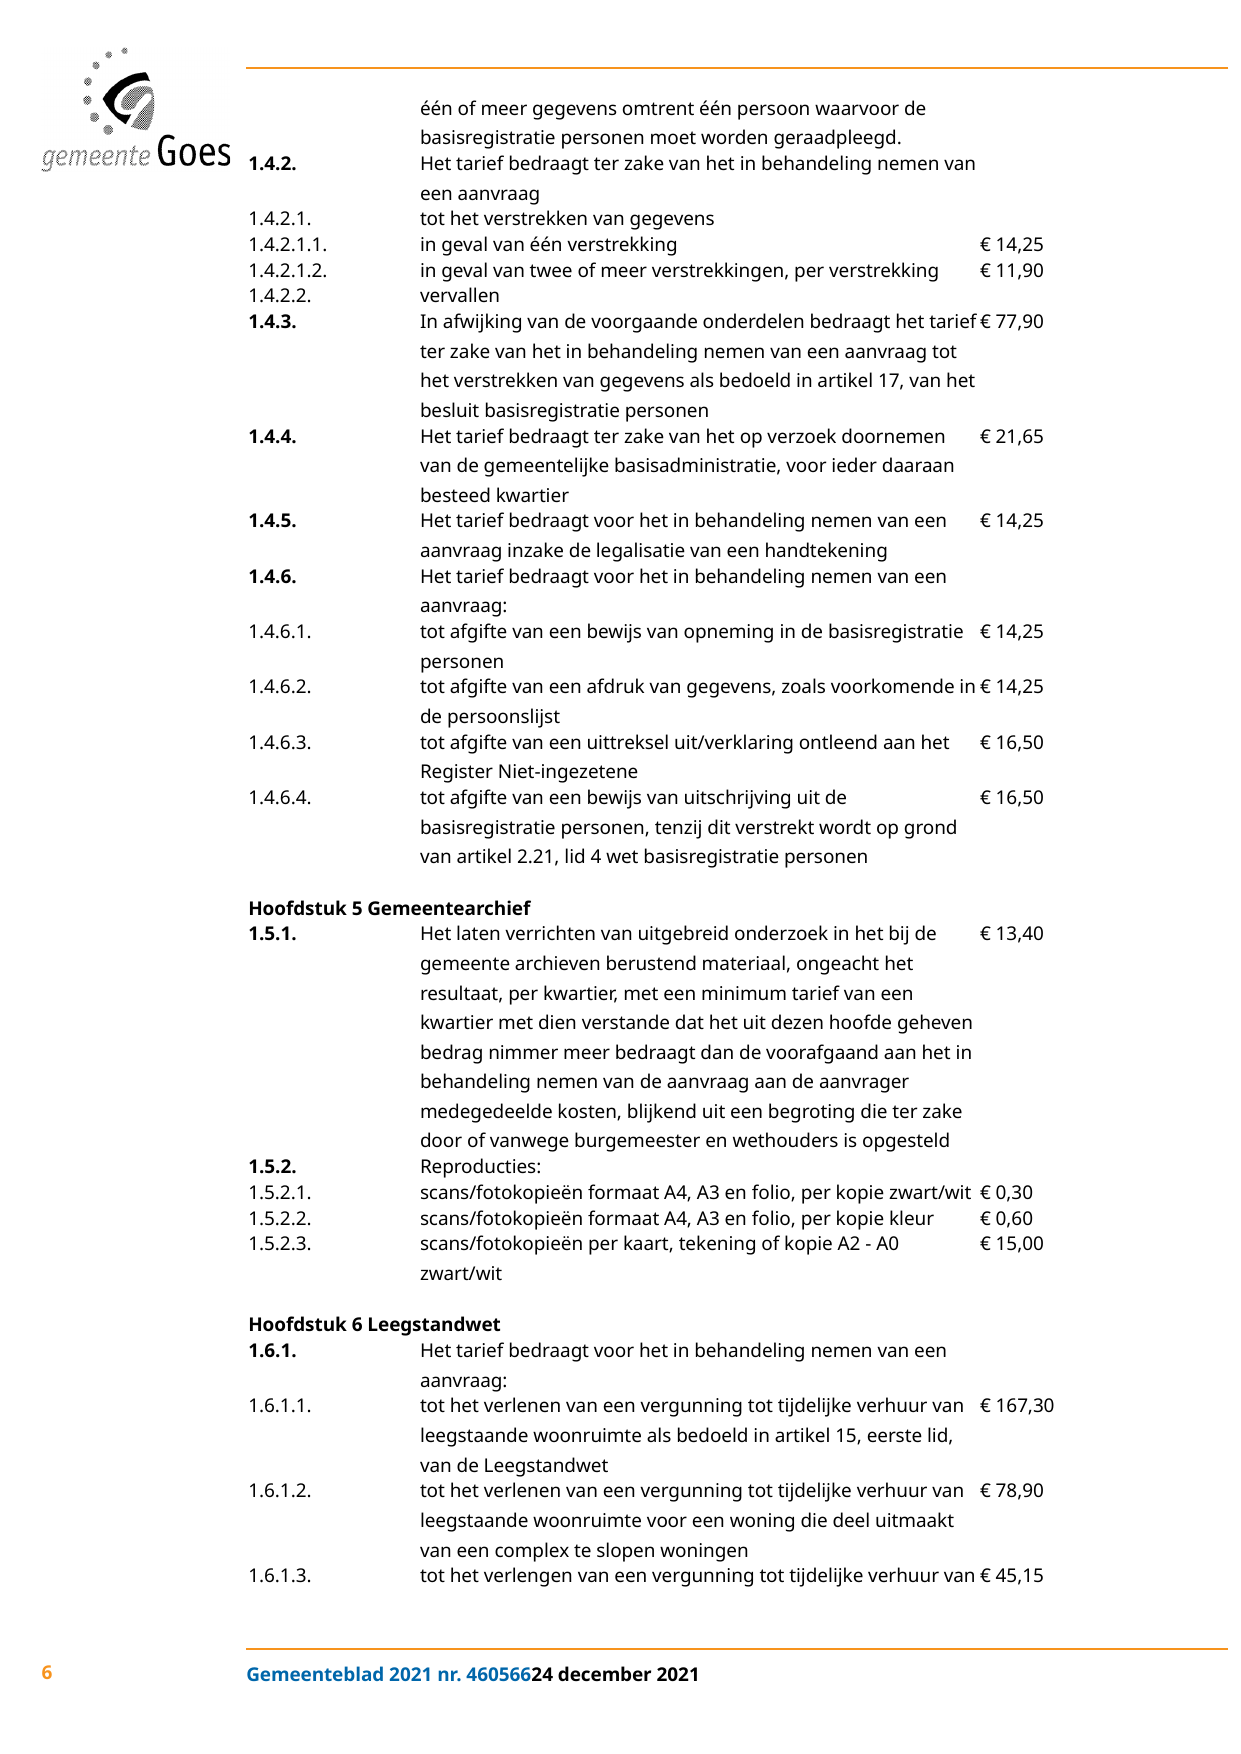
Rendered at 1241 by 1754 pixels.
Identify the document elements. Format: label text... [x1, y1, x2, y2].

table_cell € 15,00 [980, 1231, 1152, 1286]
table_cell [980, 95, 1152, 150]
table_cell € 14,25 [980, 231, 1152, 257]
table_cell Het laten verrichten van uitgebreid onderzoek in het bij de gemeente archieven berustend materiaal, ongeacht het resultaat, per kwartier, met een minimum tarief van een kwartier met dien verstande dat het uit dezen hoofde geheven bedrag nimmer meer bedraagt dan de voorafgaand aan het in behandeling nemen van de aanvraag aan de aanvrager medegedeelde kosten, blijkend uit een begroting die ter zake door of vanwege burgemeester en wethouders is opgesteld [420, 921, 980, 1153]
table_cell 1.4.4. [248, 423, 420, 508]
table_cell 1.4.3. [248, 308, 420, 423]
table_cell Hoofdstuk 6 Leegstandwet [248, 1312, 1152, 1337]
table_cell tot afgifte van een bewijs van opneming in de basisregistratie personen [420, 618, 980, 674]
table_cell 1.4.2. [248, 150, 420, 205]
table_cell tot het verlenen van een vergunning tot tijdelijke verhuur van leegstaande woonruimte als bedoeld in artikel 15, eerste lid, van de Leegstandwet [420, 1393, 980, 1478]
table_cell 1.5.2. [248, 1154, 420, 1179]
picture [41, 47, 231, 172]
table_cell 1.6.1.3. [248, 1563, 420, 1588]
table_cell tot afgifte van een uittreksel uit/verklaring ontleend aan het Register Niet-ingezetene [420, 729, 980, 784]
table_cell € 14,25 [980, 618, 1152, 674]
table_cell [980, 1338, 1152, 1393]
table_cell tot afgifte van een afdruk van gegevens, zoals voorkomende in de persoonslijst [420, 674, 980, 729]
table_cell 1.4.6.2. [248, 674, 420, 729]
table_cell 1.4.2.2. [248, 283, 420, 308]
table_cell [980, 1286, 1152, 1312]
table_cell € 16,50 [980, 729, 1152, 784]
table_cell 1.4.2.1.2. [248, 257, 420, 283]
table_cell € 0,60 [980, 1205, 1152, 1231]
table_cell € 16,50 [980, 784, 1152, 869]
table_cell 1.6.1.1. [248, 1393, 420, 1478]
table_cell [980, 1154, 1152, 1179]
table_cell Het tarief bedraagt voor het in behandeling nemen van een aanvraag inzake de legalisatie van een handtekening [420, 508, 980, 563]
table_cell Het tarief bedraagt ter zake van het op verzoek doornemen van de gemeentelijke basisadministratie, voor ieder daaraan besteed kwartier [420, 423, 980, 508]
table_cell 1.4.2.1.1. [248, 231, 420, 257]
table_cell één of meer gegevens omtrent één persoon waarvoor de basisregistratie personen moet worden geraadpleegd. [420, 95, 980, 150]
table_cell € 167,30 [980, 1393, 1152, 1478]
table_cell scans/fotokopieën formaat A4, A3 en folio, per kopie kleur [420, 1205, 980, 1231]
table_cell € 78,90 [980, 1478, 1152, 1562]
table_cell 1.5.2.1. [248, 1179, 420, 1205]
table_cell in geval van twee of meer verstrekkingen, per verstrekking [420, 257, 980, 283]
table_cell 1.4.6.1. [248, 618, 420, 674]
table_cell € 14,25 [980, 674, 1152, 729]
table_cell [980, 205, 1152, 231]
table_cell scans/fotokopieën per kaart, tekening of kopie A2 - A0 zwart/wit [420, 1231, 980, 1286]
table_cell € 11,90 [980, 257, 1152, 283]
table_cell [420, 1286, 980, 1312]
table_cell [980, 869, 1152, 895]
table_cell [980, 150, 1152, 205]
table_cell [248, 1286, 420, 1312]
table_cell tot het verstrekken van gegevens [420, 205, 980, 231]
table_cell tot afgifte van een bewijs van uitschrijving uit de basisregistratie personen, tenzij dit verstrekt wordt op grond van artikel 2.21, lid 4 wet basisregistratie personen [420, 784, 980, 869]
table_cell € 0,30 [980, 1179, 1152, 1205]
table_cell In afwijking van de voorgaande onderdelen bedraagt het tarief ter zake van het in behandeling nemen van een aanvraag tot het verstrekken van gegevens als bedoeld in artikel 17, van het besluit basisregistratie personen [420, 308, 980, 423]
table_cell Hoofdstuk 5 Gemeentearchief [248, 895, 1152, 921]
table_cell [420, 869, 980, 895]
table_cell tot het verlenen van een vergunning tot tijdelijke verhuur van leegstaande woonruimte voor een woning die deel uitmaakt van een complex te slopen woningen [420, 1478, 980, 1562]
table_cell 1.4.5. [248, 508, 420, 563]
table_cell tot het verlengen van een vergunning tot tijdelijke verhuur van [420, 1563, 980, 1588]
table_cell 1.4.6.4. [248, 784, 420, 869]
table_cell Het tarief bedraagt voor het in behandeling nemen van een aanvraag: [420, 1338, 980, 1393]
table_cell [980, 283, 1152, 308]
table_cell [980, 563, 1152, 618]
table_cell Het tarief bedraagt voor het in behandeling nemen van een aanvraag: [420, 563, 980, 618]
table_cell € 77,90 [980, 308, 1152, 423]
table_cell Reproducties: [420, 1154, 980, 1179]
table_cell 1.4.6. [248, 563, 420, 618]
table_cell in geval van één verstrekking [420, 231, 980, 257]
table_cell 1.5.1. [248, 921, 420, 1153]
table_cell scans/fotokopieën formaat A4, A3 en folio, per kopie zwart/wit [420, 1179, 980, 1205]
table_cell 1.6.1.2. [248, 1478, 420, 1562]
table_cell vervallen [420, 283, 980, 308]
table_cell € 13,40 [980, 921, 1152, 1153]
table_cell € 14,25 [980, 508, 1152, 563]
table_cell [248, 95, 420, 150]
table_cell 1.4.2.1. [248, 205, 420, 231]
table_cell [248, 869, 420, 895]
table_cell Het tarief bedraagt ter zake van het in behandeling nemen van een aanvraag [420, 150, 980, 205]
table_cell € 21,65 [980, 423, 1152, 508]
table_cell 1.6.1. [248, 1338, 420, 1393]
table_cell 1.5.2.3. [248, 1231, 420, 1286]
table_cell 1.4.6.3. [248, 729, 420, 784]
table_cell 1.5.2.2. [248, 1205, 420, 1231]
table_cell € 45,15 [980, 1563, 1152, 1588]
